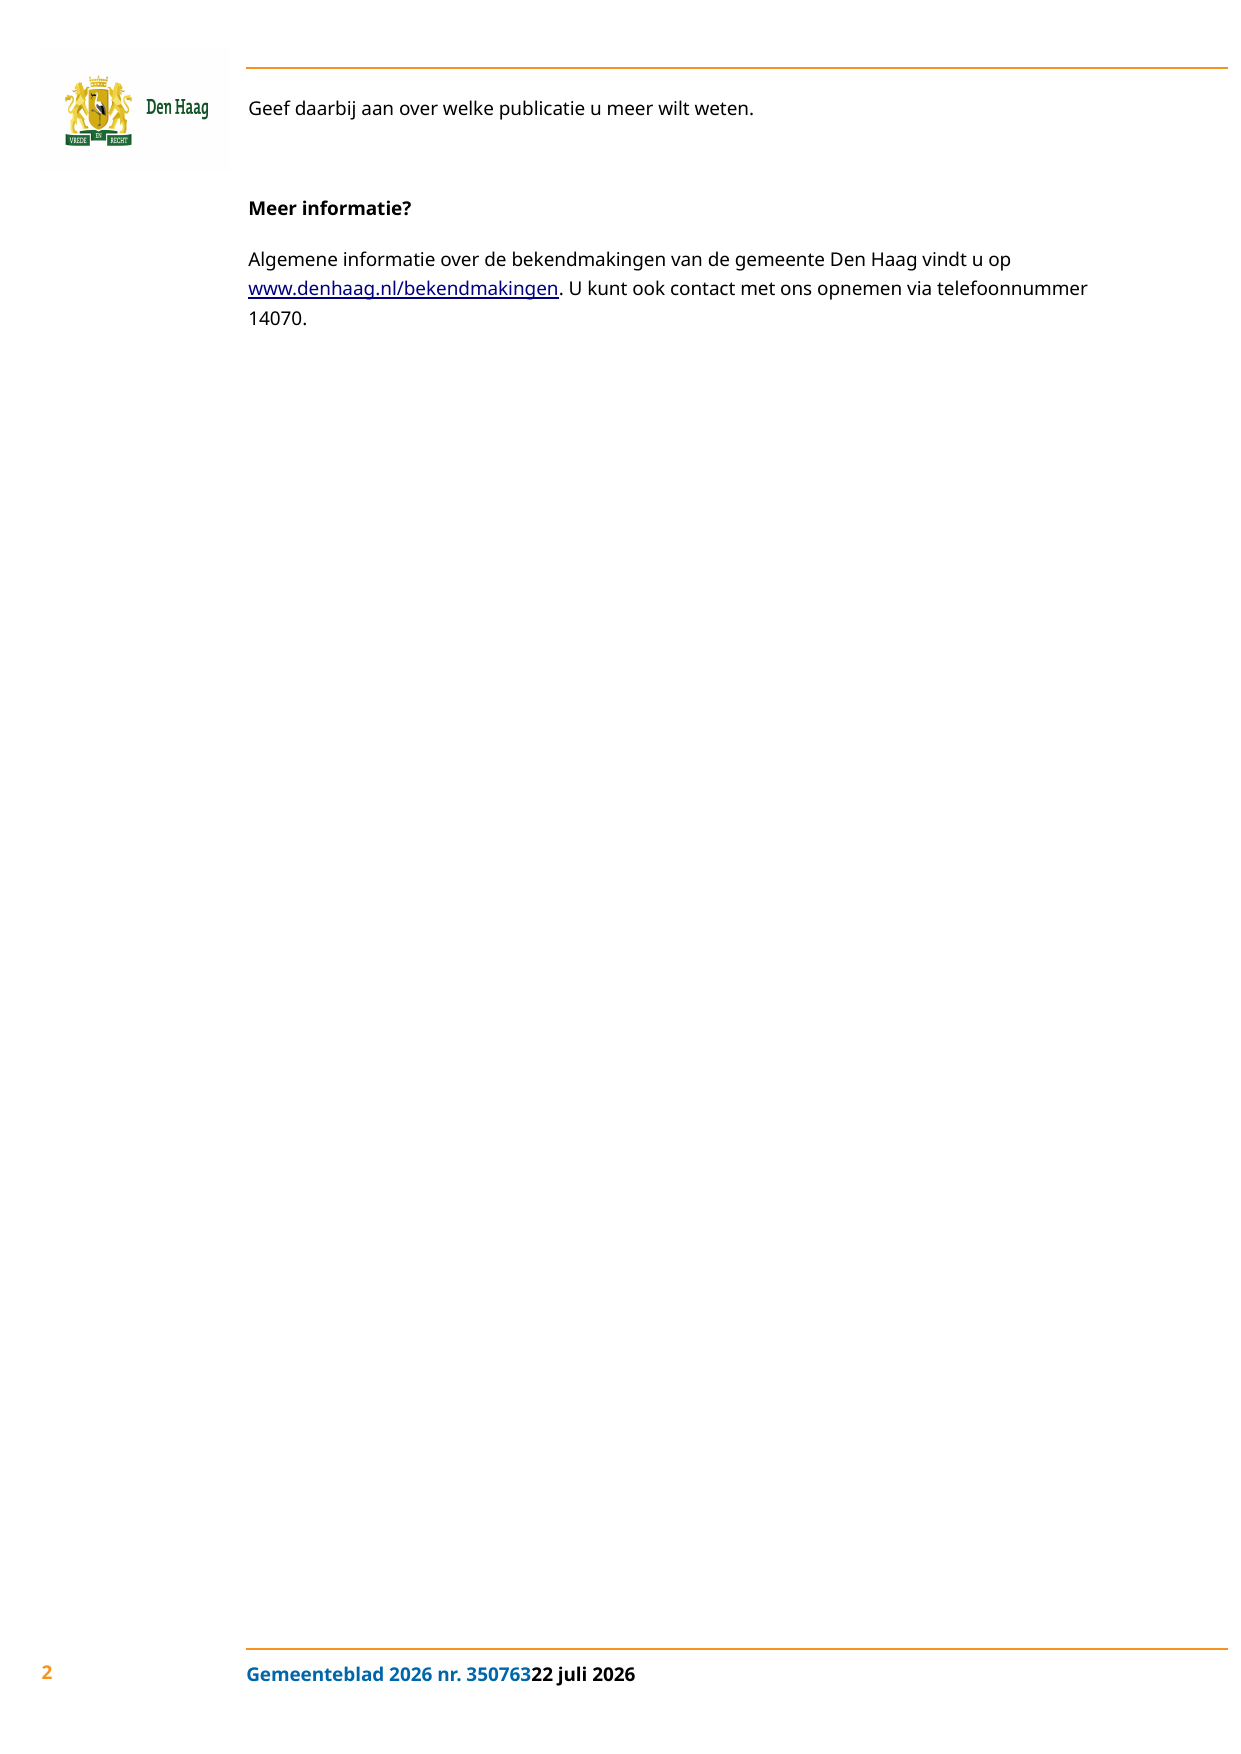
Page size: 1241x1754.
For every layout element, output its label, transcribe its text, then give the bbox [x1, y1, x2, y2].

text Geef daarbij aan over welke publicatie u meer wilt weten. [248, 95, 1152, 121]
picture [41, 47, 231, 172]
text Algemene informatie over de bekendmakingen van de gemeente Den Haag vindt u op www.denhaag.nl/bekendmakingen. U kunt ook contact met ons opnemen via telefoonnummer 14070. [248, 246, 1152, 331]
text Meer informatie? [248, 196, 1152, 221]
